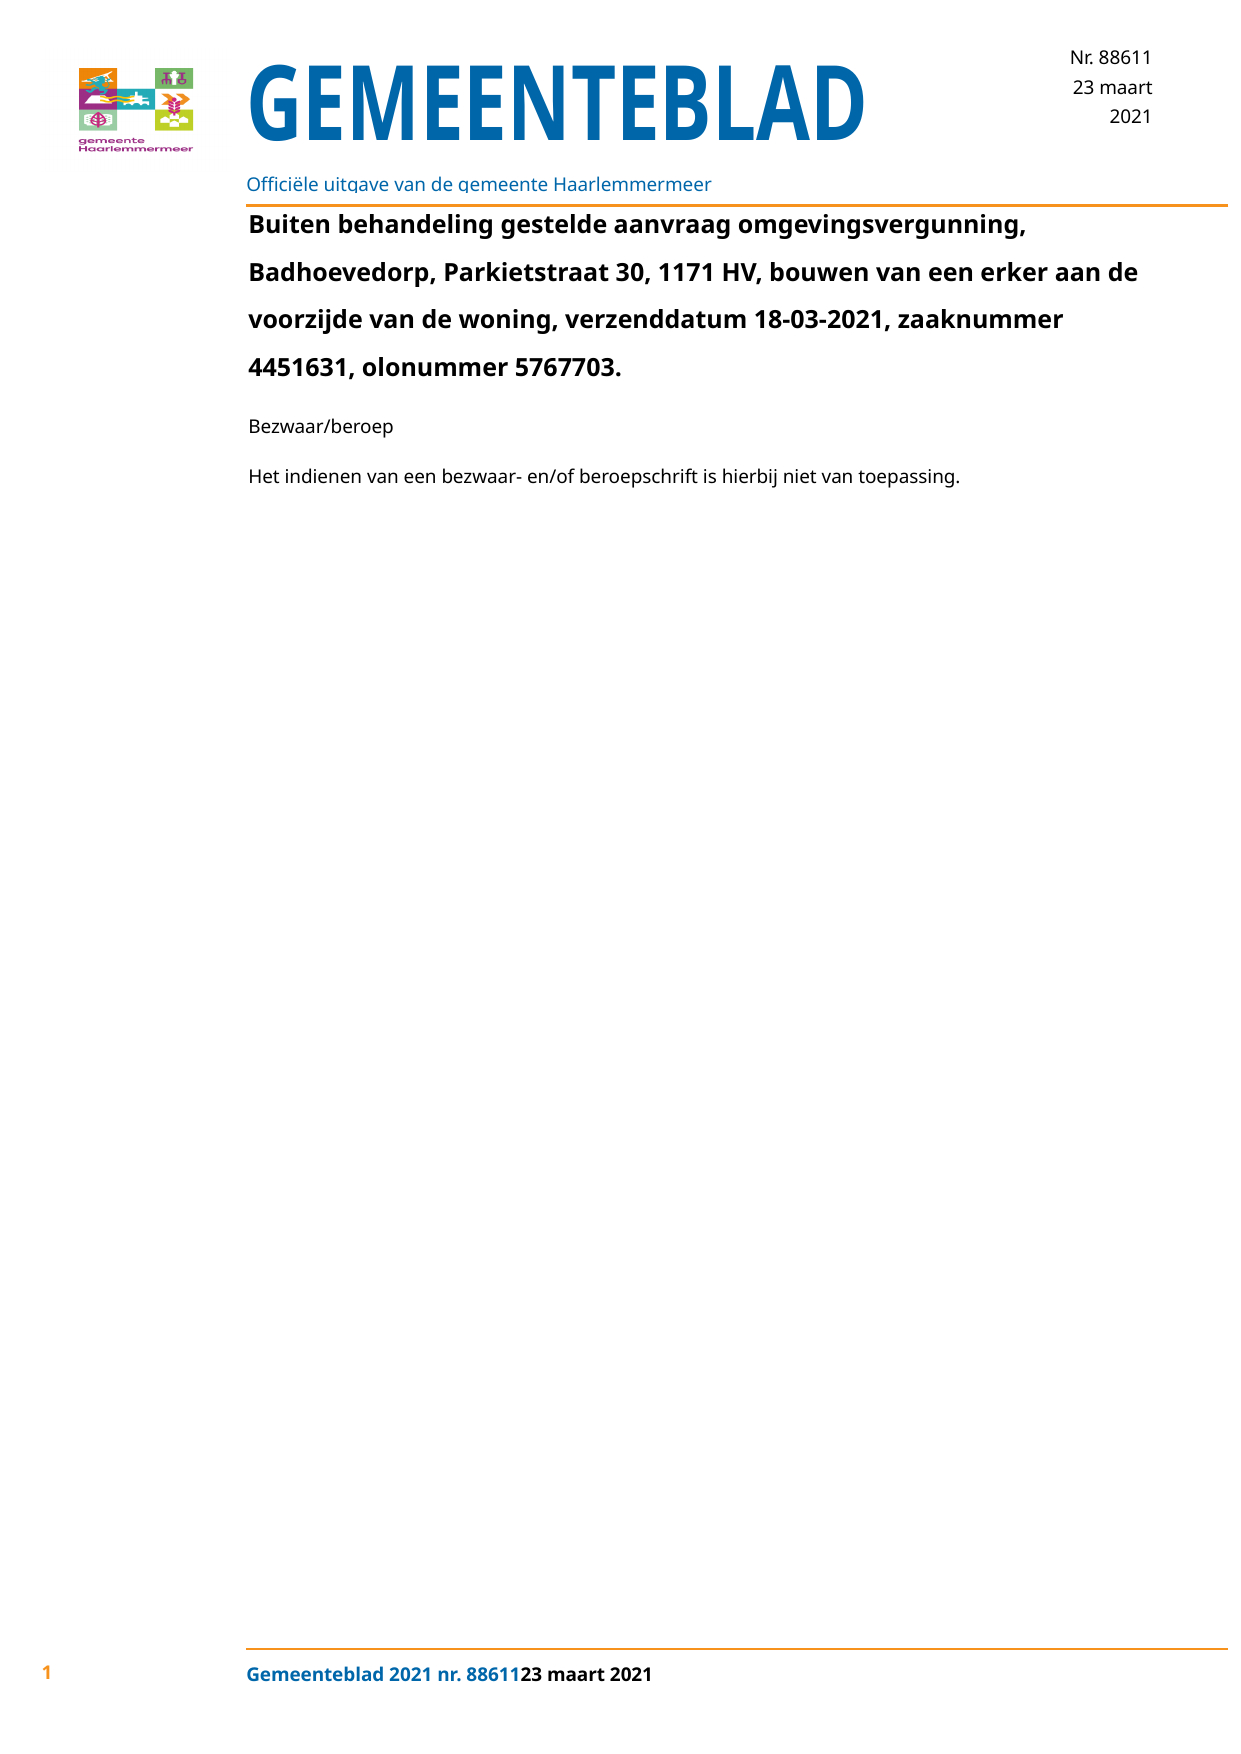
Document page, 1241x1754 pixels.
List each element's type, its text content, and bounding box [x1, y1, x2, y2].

picture [41, 47, 231, 172]
text Bezwaar/beroep [248, 413, 1152, 439]
text Buiten behandeling gestelde aanvraag omgevingsvergunning, Badhoevedorp, Parkietstraat 30, 1171 HV, bouwen van een erker aan de voorzijde van de woning, verzenddatum 18-03-2021, zaaknummer 4451631, olonummer 5767703. [248, 207, 1152, 384]
text Het indienen van een bezwaar- en/of beroepschrift is hierbij niet van toepassing. [248, 463, 1152, 489]
